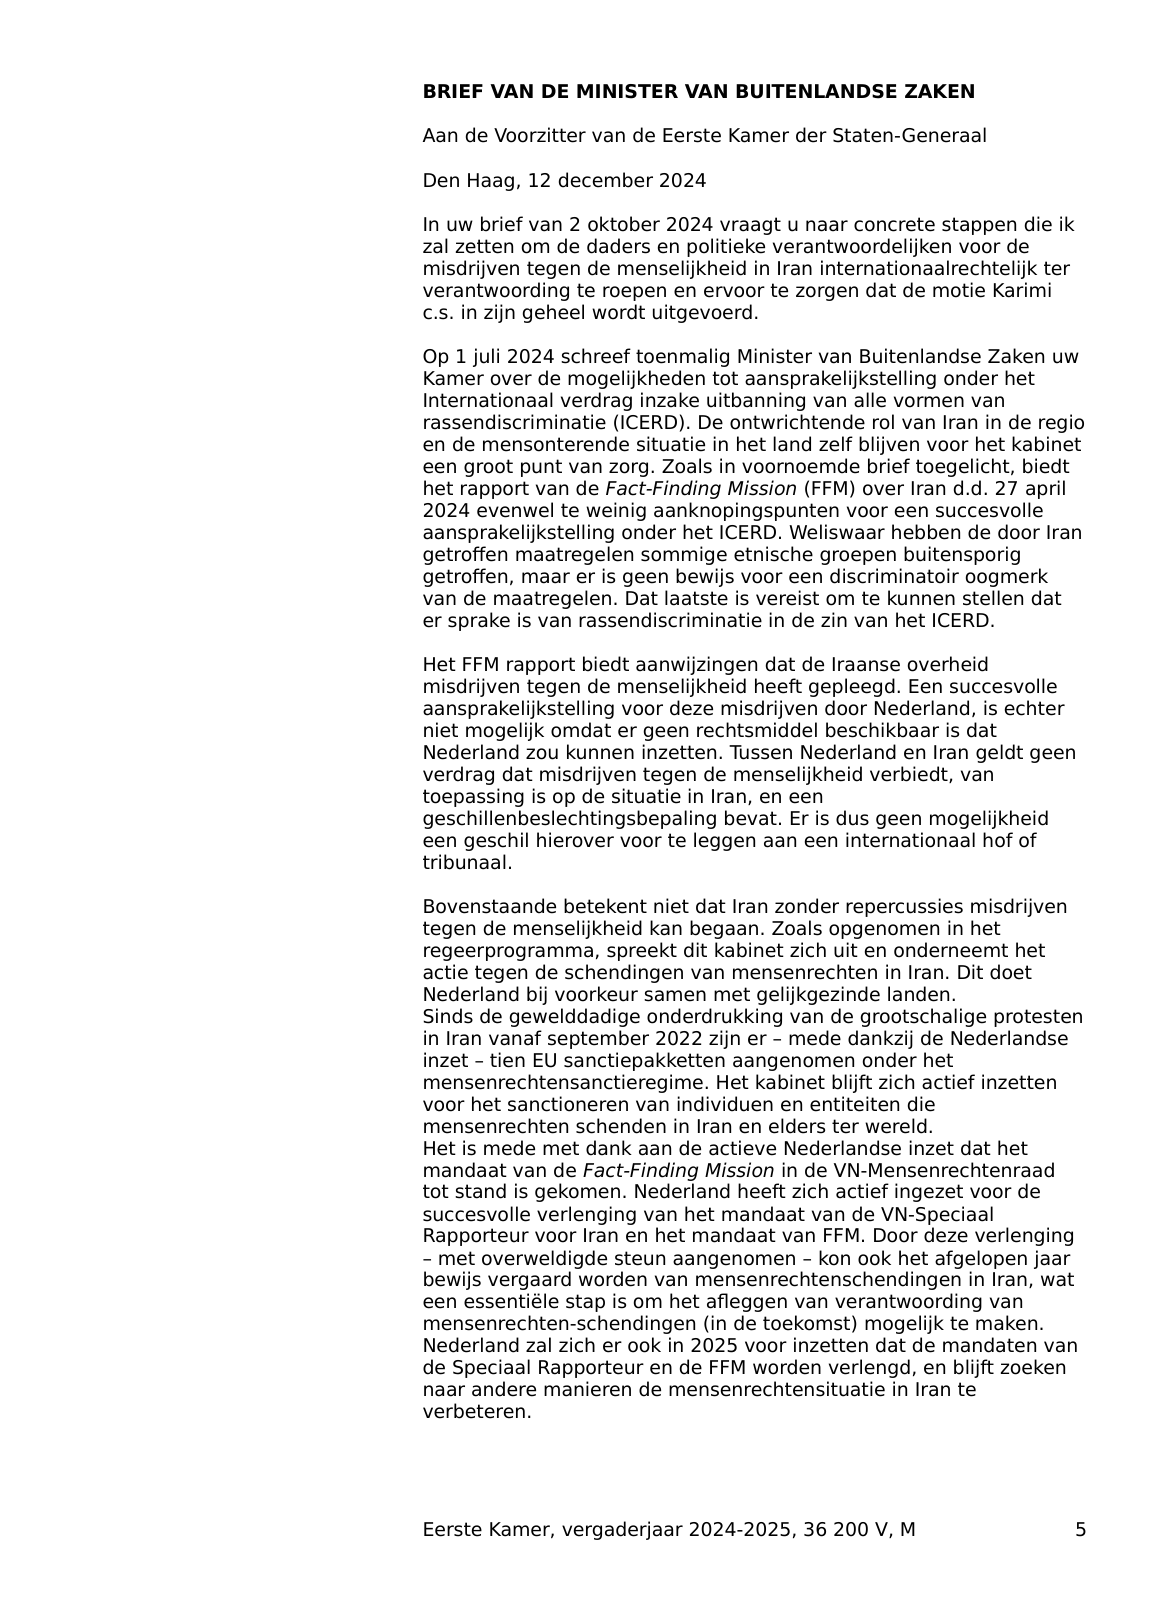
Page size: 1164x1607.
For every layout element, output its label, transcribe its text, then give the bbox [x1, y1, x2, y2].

text BRIEF VAN DE MINISTER VAN BUITENLANDSE ZAKEN [422, 81, 1087, 103]
text Bovenstaande betekent niet dat Iran zonder repercussies misdrijven tegen de menselijkheid kan begaan. Zoals opgenomen in het regeerprogramma, spreekt dit kabinet zich uit en onderneemt het actie tegen de schendingen van mensenrechten in Iran. Dit doet Nederland bij voorkeur samen met gelijkgezinde landen. [422, 896, 1087, 1006]
text Aan de Voorzitter van de Eerste Kamer der Staten-Generaal [422, 125, 1087, 147]
text Op 1 juli 2024 schreef toenmalig Minister van Buitenlandse Zaken uw Kamer over de mogelijkheden tot aansprakelijkstelling onder het Internationaal verdrag inzake uitbanning van alle vormen van rassendiscriminatie (ICERD). De ontwrichtende rol van Iran in de regio en de mensonterende situatie in het land zelf blijven voor het kabinet een groot punt van zorg. Zoals in voornoemde brief toegelicht, biedt het rapport van de Fact-Finding Mission (FFM) over Iran d.d. 27 april 2024 evenwel te weinig aanknopingspunten voor een succesvolle aansprakelijkstelling onder het ICERD. Weliswaar hebben de door Iran getroffen maatregelen sommige etnische groepen buitensporig getroffen, maar er is geen bewijs voor een discriminatoir oogmerk van de maatregelen. Dat laatste is vereist om te kunnen stellen dat er sprake is van rassendiscriminatie in de zin van het ICERD. [422, 346, 1087, 632]
text Het FFM rapport biedt aanwijzingen dat de Iraanse overheid misdrijven tegen de menselijkheid heeft gepleegd. Een succesvolle aansprakelijkstelling voor deze misdrijven door Nederland, is echter niet mogelijk omdat er geen rechtsmiddel beschikbaar is dat Nederland zou kunnen inzetten. Tussen Nederland en Iran geldt geen verdrag dat misdrijven tegen de menselijkheid verbiedt, van toepassing is op de situatie in Iran, en een geschillenbeslechtingsbepaling bevat. Er is dus geen mogelijkheid een geschil hierover voor te leggen aan een internationaal hof of tribunaal. [422, 654, 1087, 873]
text Nederland zal zich er ook in 2025 voor inzetten dat de mandaten van de Speciaal Rapporteur en de FFM worden verlengd, en blijft zoeken naar andere manieren de mensenrechtensituatie in Iran te verbeteren. [422, 1335, 1087, 1423]
text Sinds de gewelddadige onderdrukking van de grootschalige protesten in Iran vanaf september 2022 zijn er – mede dankzij de Nederlandse inzet – tien EU sanctiepakketten aangenomen onder het mensenrechtensanctieregime. Het kabinet blijft zich actief inzetten voor het sanctioneren van individuen en entiteiten die mensenrechten schenden in Iran en elders ter wereld. [422, 1006, 1087, 1137]
text In uw brief van 2 oktober 2024 vraagt u naar concrete stappen die ik zal zetten om de daders en politieke verantwoordelijken voor de misdrijven tegen de menselijkheid in Iran internationaalrechtelijk ter verantwoording te roepen en ervoor te zorgen dat de motie Karimi c.s. in zijn geheel wordt uitgevoerd. [422, 214, 1087, 324]
text Den Haag, 12 december 2024 [422, 169, 1087, 192]
text Het is mede met dank aan de actieve Nederlandse inzet dat het mandaat van de Fact-Finding Mission in de VN-Mensenrechtenraad tot stand is gekomen. Nederland heeft zich actief ingezet voor de succesvolle verlenging van het mandaat van de VN-Speciaal Rapporteur voor Iran en het mandaat van FFM. Door deze verlenging – met overweldigde steun aangenomen – kon ook het afgelopen jaar bewijs vergaard worden van mensenrechtenschendingen in Iran, wat een essentiële stap is om het afleggen van verantwoording van mensenrechten-schendingen (in de toekomst) mogelijk te maken. [422, 1137, 1087, 1335]
